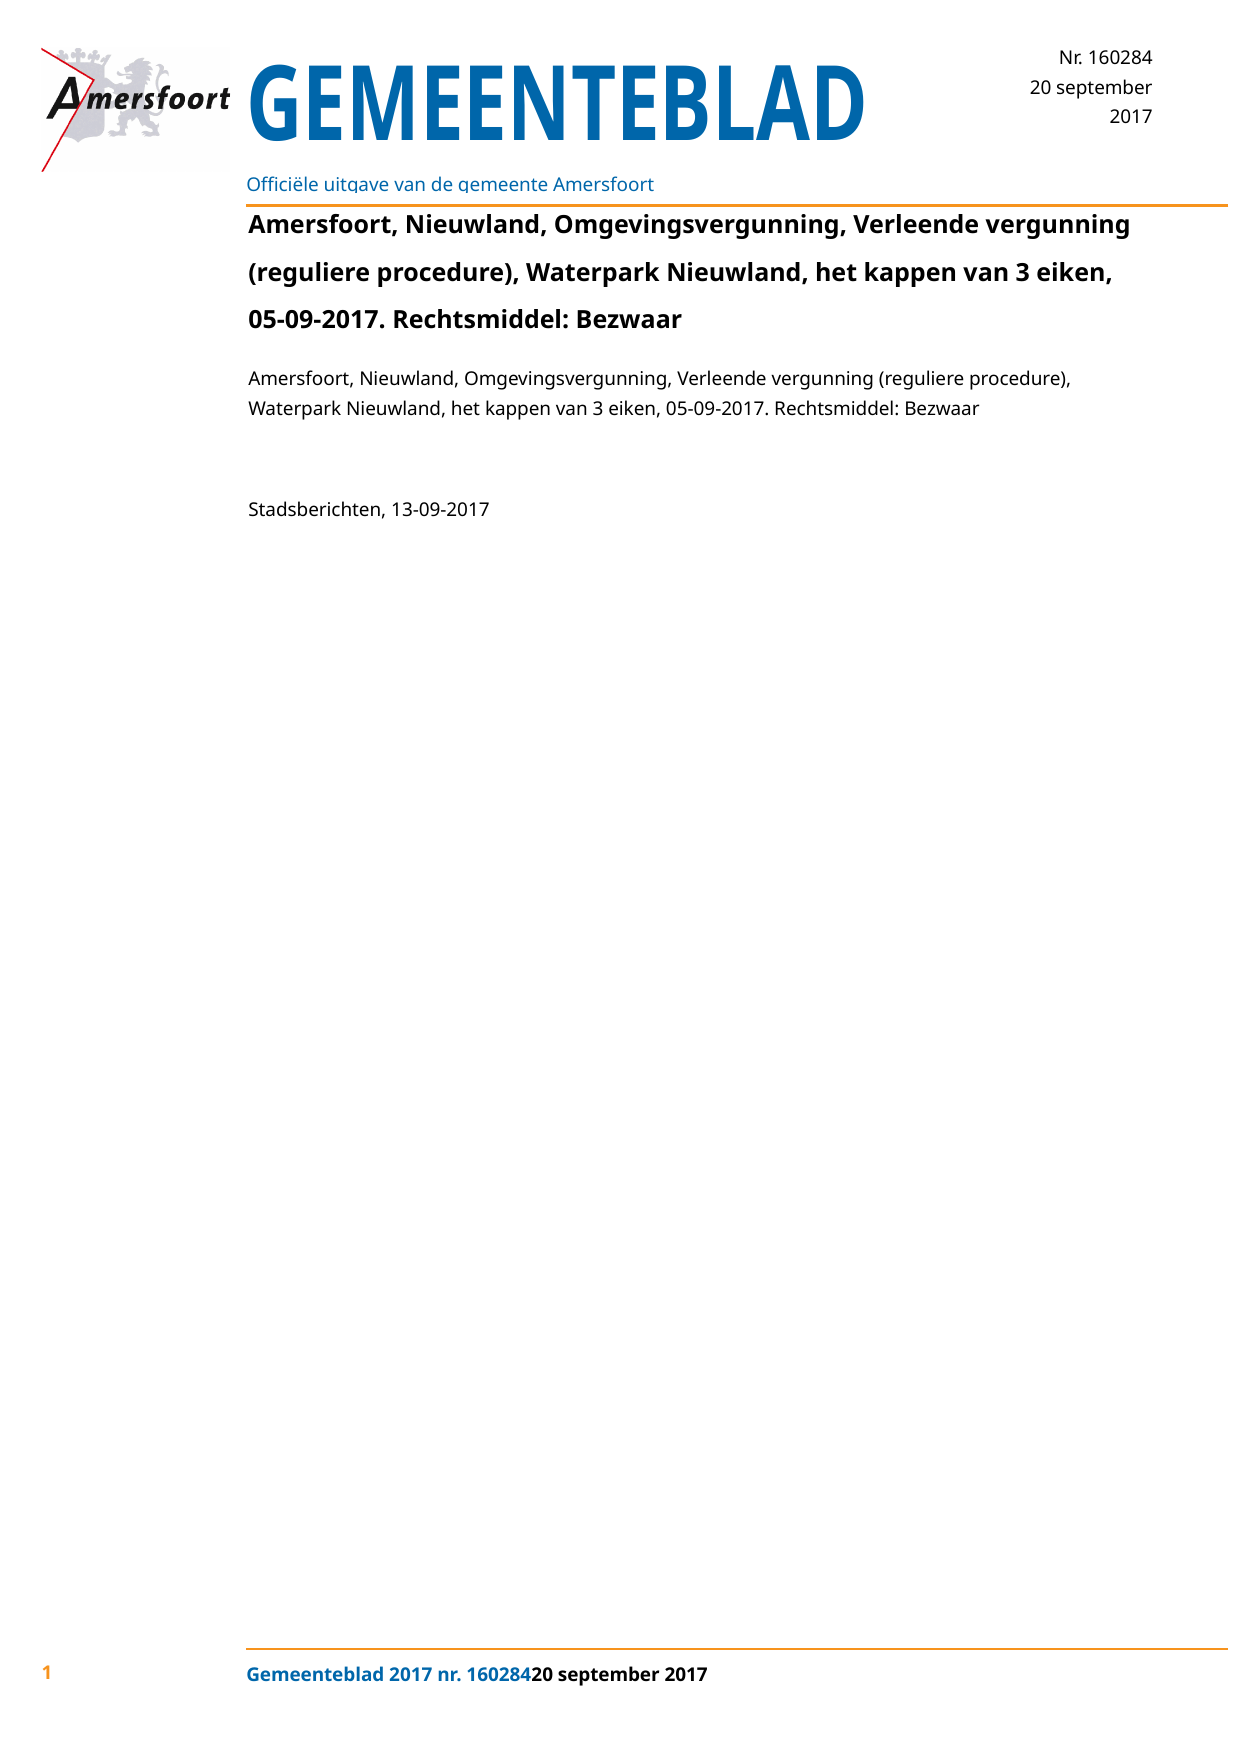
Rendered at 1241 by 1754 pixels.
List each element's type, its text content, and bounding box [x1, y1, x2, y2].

picture [41, 47, 231, 172]
text Stadsberichten, 13-09-2017 [248, 496, 1152, 522]
text Amersfoort, Nieuwland, Omgevingsvergunning, Verleende vergunning (reguliere procedure), Waterpark Nieuwland, het kappen van 3 eiken, 05-09-2017. Rechtsmiddel: Bezwaar [248, 207, 1152, 336]
text Amersfoort, Nieuwland, Omgevingsvergunning, Verleende vergunning (reguliere procedure), Waterpark Nieuwland, het kappen van 3 eiken, 05-09-2017. Rechtsmiddel: Bezwaar [248, 366, 1152, 421]
